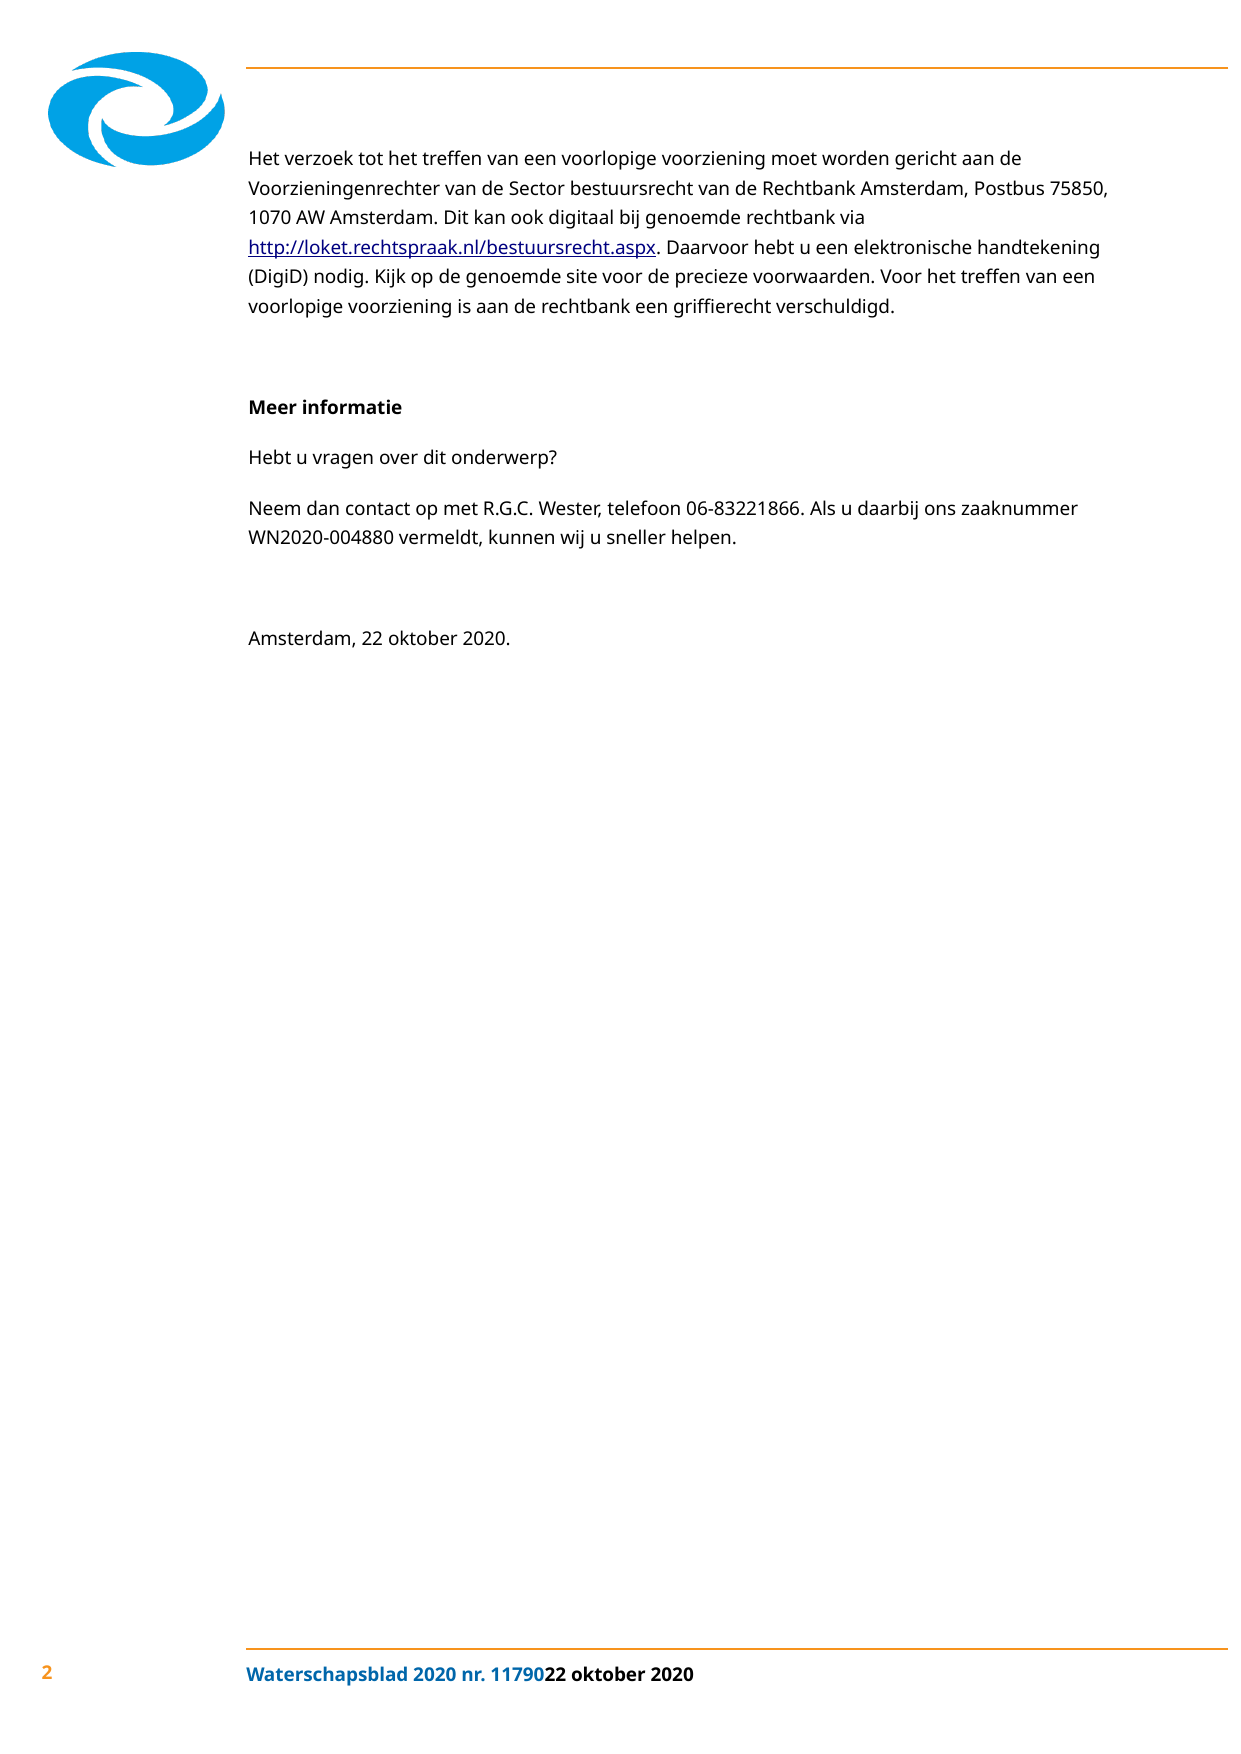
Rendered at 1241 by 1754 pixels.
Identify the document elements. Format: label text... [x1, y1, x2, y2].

text Neem dan contact op met R.G.C. Wester, telefoon 06-83221866. Als u daarbij ons zaaknummer WN2020-004880 vermeldt, kunnen wij u sneller helpen. [248, 495, 1152, 550]
text Meer informatie [248, 394, 1152, 420]
text Hebt u vragen over dit onderwerp? [248, 444, 1152, 470]
text Het verzoek tot het treffen van een voorlopige voorziening moet worden gericht aan de Voorzieningenrechter van de Sector bestuursrecht van de Rechtbank Amsterdam, Postbus 75850, 1070 AW Amsterdam. Dit kan ook digitaal bij genoemde rechtbank via http://loket.rechtspraak.nl/bestuursrecht.aspx. Daarvoor hebt u een elektronische handtekening (DigiD) nodig. Kijk op de genoemde site voor de precieze voorwaarden. Voor het treffen van een voorlopige voorziening is aan de rechtbank een griffierecht verschuldigd. [248, 145, 1152, 319]
text Amsterdam, 22 oktober 2020. [248, 625, 1152, 651]
picture [41, 47, 231, 172]
